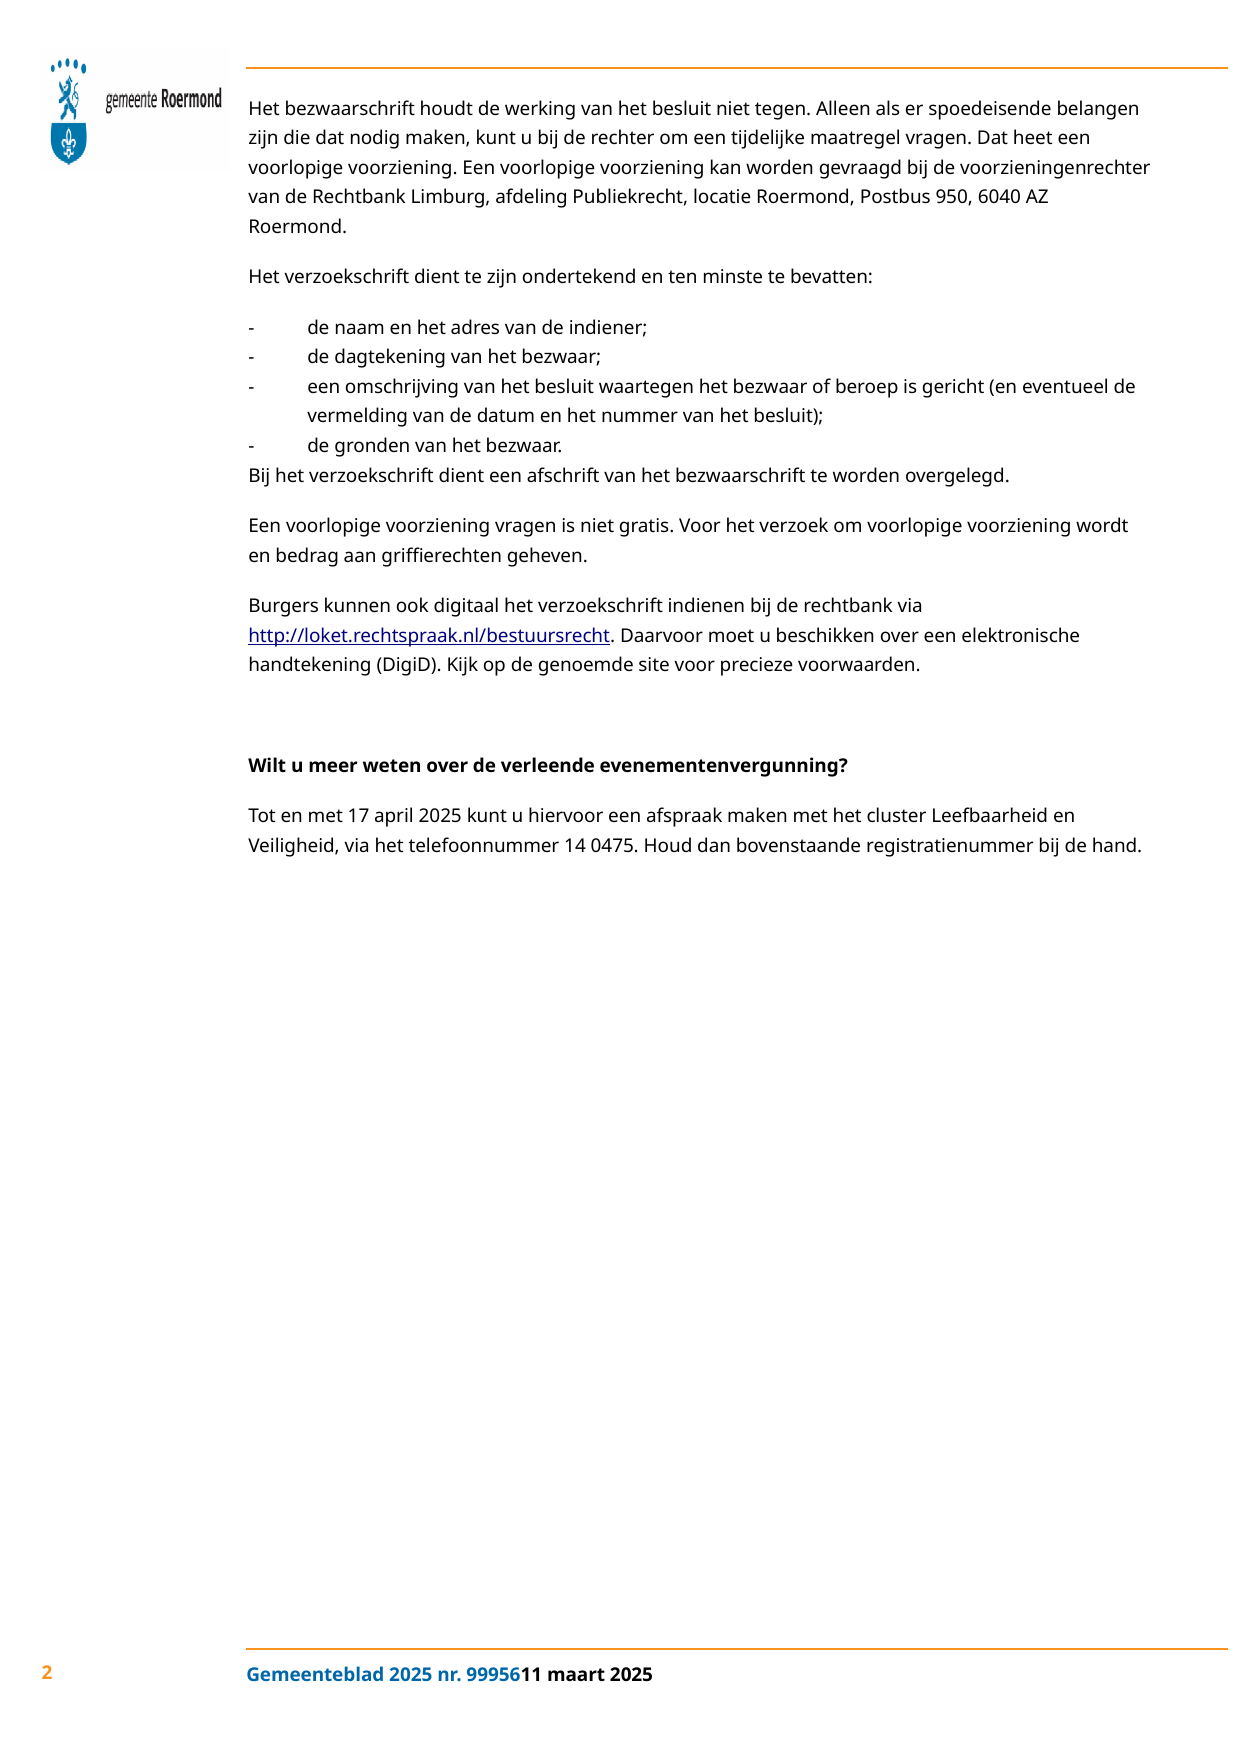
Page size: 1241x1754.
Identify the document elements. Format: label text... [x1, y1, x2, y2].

text Een voorlopige voorziening vragen is niet gratis. Voor het verzoek om voorlopige voorziening wordt en bedrag aan griffierechten geheven. [248, 512, 1152, 568]
picture [41, 47, 231, 172]
text Bij het verzoekschrift dient een afschrift van het bezwaarschrift te worden overgelegd. [248, 462, 1152, 488]
text Het verzoekschrift dient te zijn ondertekend en ten minste te bevatten: [248, 263, 1152, 289]
list de naam en het adres van de indiener; [248, 314, 1152, 340]
list een omschrijving van het besluit waartegen het bezwaar of beroep is gericht (en eventueel de vermelding van de datum en het nummer van het besluit); [248, 373, 1152, 428]
text Het bezwaarschrift houdt de werking van het besluit niet tegen. Alleen als er spoedeisende belangen zijn die dat nodig maken, kunt u bij de rechter om een tijdelijke maatregel vragen. Dat heet een voorlopige voorziening. Een voorlopige voorziening kan worden gevraagd bij de voorzieningenrechter van de Rechtbank Limburg, afdeling Publiekrecht, locatie Roermond, Postbus 950, 6040 AZ Roermond. [248, 95, 1152, 239]
text Burgers kunnen ook digitaal het verzoekschrift indienen bij de rechtbank via http://loket.rechtspraak.nl/bestuursrecht. Daarvoor moet u beschikken over een elektronische handtekening (DigiD). Kijk op de genoemde site voor precieze voorwaarden. [248, 592, 1152, 677]
list de gronden van het bezwaar. [248, 432, 1152, 458]
text Tot en met 17 april 2025 kunt u hiervoor een afspraak maken met het cluster Leefbaarheid en Veiligheid, via het telefoonnummer 14 0475. Houd dan bovenstaande registratienummer bij de hand. [248, 803, 1152, 858]
list de dagtekening van het bezwaar; [248, 343, 1152, 369]
text Wilt u meer weten over de verleende evenementenvergunning? [248, 752, 1152, 778]
